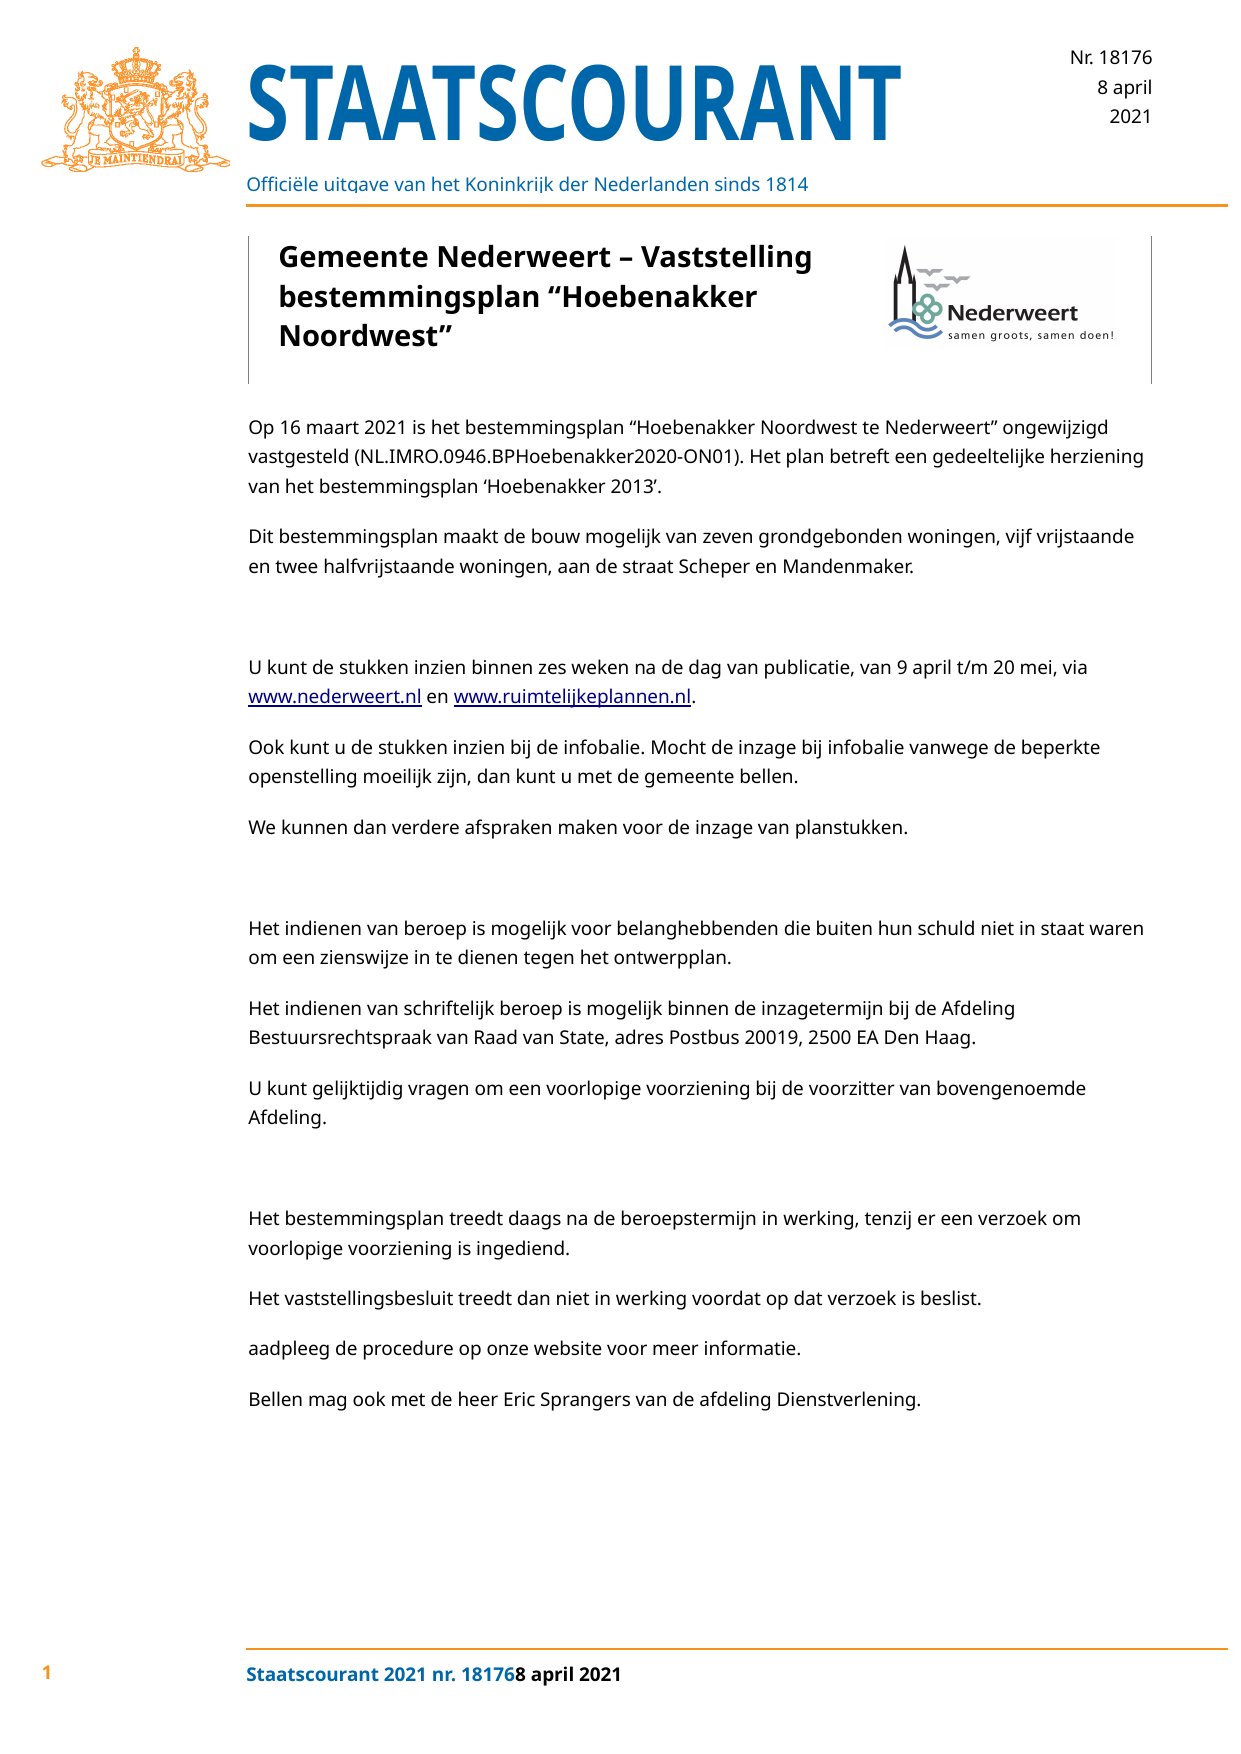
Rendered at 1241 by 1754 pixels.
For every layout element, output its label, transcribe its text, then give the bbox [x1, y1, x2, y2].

text Het bestemmingsplan treedt daags na de beroepstermijn in werking, tenzij er een verzoek om voorlopige voorziening is ingediend. [248, 1205, 1152, 1261]
text Het indienen van beroep is mogelijk voor belanghebbenden die buiten hun schuld niet in staat waren om een zienswijze in te dienen tegen het ontwerpplan. [248, 915, 1152, 970]
picture [41, 47, 231, 172]
text Het vaststellingsbesluit treedt dan niet in werking voordat op dat verzoek is beslist. [248, 1285, 1152, 1311]
picture [882, 236, 1119, 350]
text Dit bestemmingsplan maakt de bouw mogelijk van zeven grondgebonden woningen, vijf vrijstaande en twee halfvrijstaande woningen, aan de straat Scheper en Mandenmaker. [248, 523, 1152, 579]
table_header [850, 236, 1151, 384]
text U kunt gelijktijdig vragen om een voorlopige voorziening bij de voorzitter van bovengenoemde Afdeling. [248, 1075, 1152, 1130]
text Bellen mag ook met de heer Eric Sprangers van de afdeling Dienstverlening. [248, 1386, 1152, 1412]
text aadpleeg de procedure op onze website voor meer informatie. [248, 1336, 1152, 1361]
text Het indienen van schriftelijk beroep is mogelijk binnen de inzagetermijn bij de Afdeling Bestuursrechtspraak van Raad van State, adres Postbus 20019, 2500 EA Den Haag. [248, 995, 1152, 1050]
text Op 16 maart 2021 is het bestemmingsplan “Hoebenakker Noordwest te Nederweert” ongewijzigd vastgesteld (NL.IMRO.0946.BPHoebenakker2020-ON01). Het plan betreft een gedeeltelijke herziening van het bestemmingsplan ‘Hoebenakker 2013’. [248, 414, 1152, 499]
text U kunt de stukken inzien binnen zes weken na de dag van publicatie, van 9 april t/m 20 mei, via www.nederweert.nl en www.ruimtelijkeplannen.nl. [248, 654, 1152, 709]
table_header Gemeente Nederweert – Vaststelling bestemmingsplan “Hoebenakker Noordwest” [249, 236, 850, 384]
text Ook kunt u de stukken inzien bij de infobalie. Mocht de inzage bij infobalie vanwege de beperkte openstelling moeilijk zijn, dan kunt u met de gemeente bellen. [248, 734, 1152, 789]
text We kunnen dan verdere afspraken maken voor de inzage van planstukken. [248, 814, 1152, 840]
